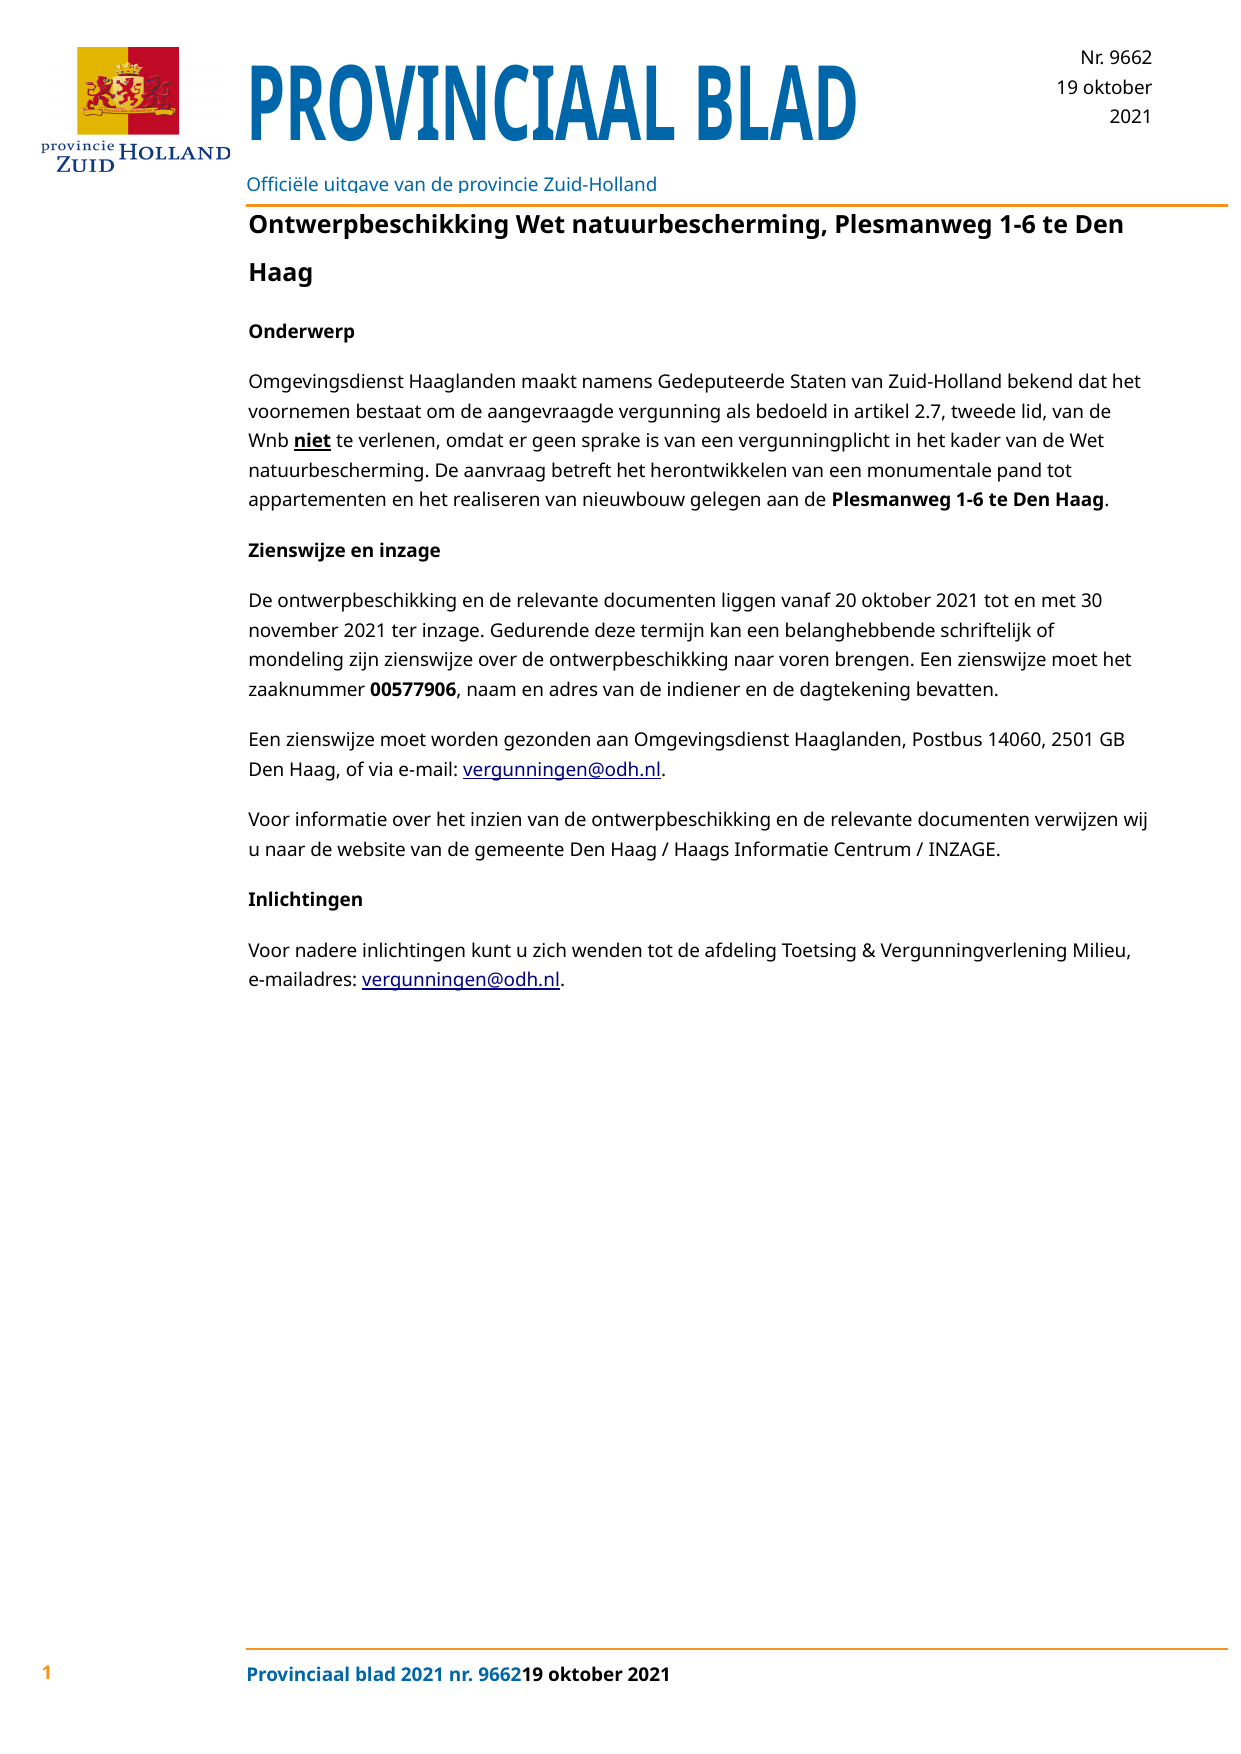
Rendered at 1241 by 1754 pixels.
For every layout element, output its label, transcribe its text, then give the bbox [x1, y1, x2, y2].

text Voor nadere inlichtingen kunt u zich wenden tot de afdeling Toetsing & Vergunningverlening Milieu, e-mailadres: vergunningen@odh.nl. [248, 937, 1152, 992]
text Voor informatie over het inzien van de ontwerpbeschikking en de relevante documenten verwijzen wij u naar de website van de gemeente Den Haag / Haags Informatie Centrum / INZAGE. [248, 807, 1152, 862]
text Zienswijze en inzage [248, 537, 1152, 563]
text Onderwerp [248, 318, 1152, 344]
text Ontwerpbeschikking Wet natuurbescherming, Plesmanweg 1-6 te Den Haag [248, 207, 1152, 288]
text De ontwerpbeschikking en de relevante documenten liggen vanaf 20 oktober 2021 tot en met 30 november 2021 ter inzage. Gedurende deze termijn kan een belanghebbende schriftelijk of mondeling zijn zienswijze over de ontwerpbeschikking naar voren brengen. Een zienswijze moet het zaaknummer 00577906, naam en adres van de indiener en de dagtekening bevatten. [248, 587, 1152, 702]
picture [41, 47, 231, 172]
text Inlichtingen [248, 887, 1152, 912]
text Een zienswijze moet worden gezonden aan Omgevingsdienst Haaglanden, Postbus 14060, 2501 GB Den Haag, of via e-mail: vergunningen@odh.nl. [248, 727, 1152, 782]
text Omgevingsdienst Haaglanden maakt namens Gedeputeerde Staten van Zuid-Holland bekend dat het voornemen bestaat om de aangevraagde vergunning als bedoeld in artikel 2.7, tweede lid, van de Wnb niet te verlenen, omdat er geen sprake is van een vergunningplicht in het kader van de Wet natuurbescherming. De aanvraag betreft het herontwikkelen van een monumentale pand tot appartementen en het realiseren van nieuwbouw gelegen aan de Plesmanweg 1-6 te Den Haag. [248, 368, 1152, 512]
